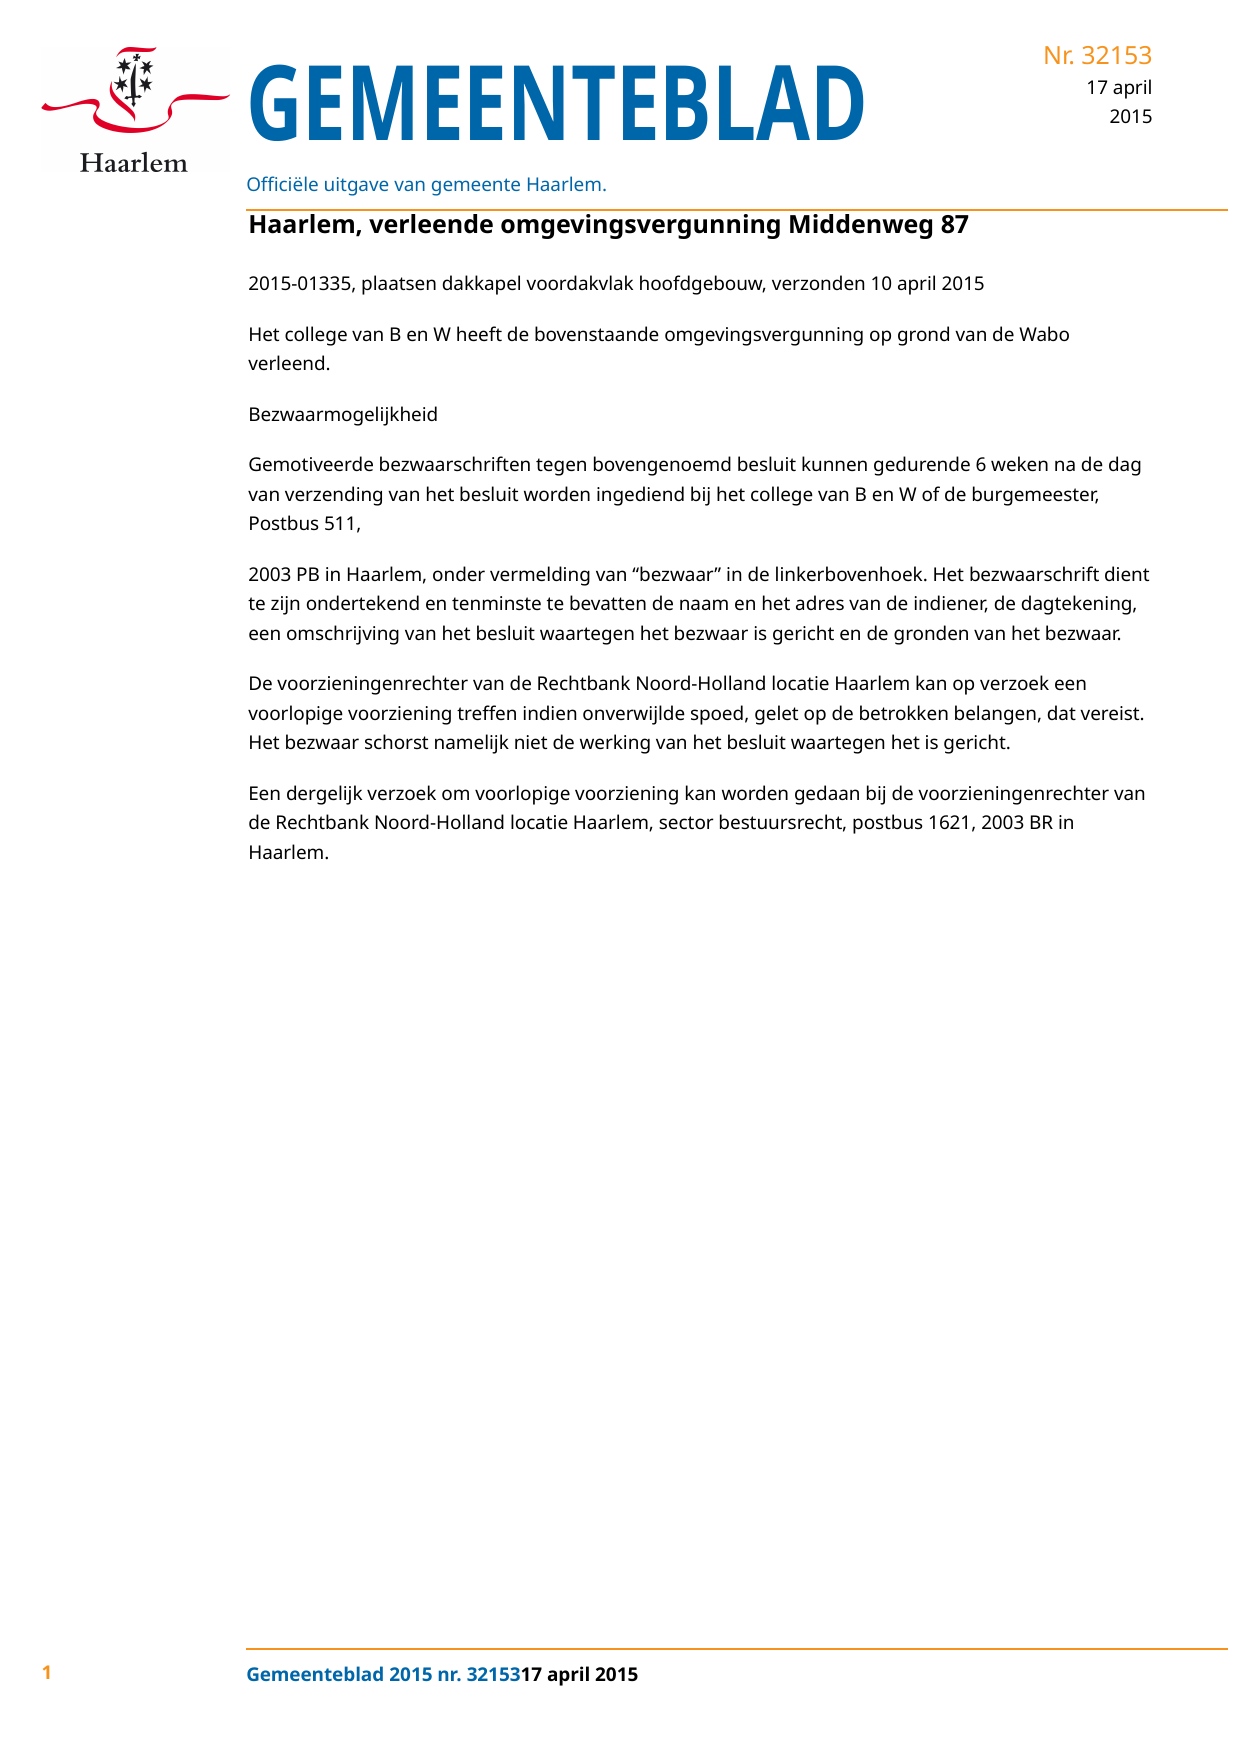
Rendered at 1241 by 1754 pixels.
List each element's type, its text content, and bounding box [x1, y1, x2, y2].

text Een dergelijk verzoek om voorlopige voorziening kan worden gedaan bij de voorzieningenrechter van de Rechtbank Noord-Holland locatie Haarlem, sector bestuursrecht, postbus 1621, 2003 BR in Haarlem. [248, 780, 1152, 865]
text Bezwaarmogelijkheid [248, 401, 1152, 426]
text Gemotiveerde bezwaarschriften tegen bovengenoemd besluit kunnen gedurende 6 weken na de dag van verzending van het besluit worden ingediend bij het college van B en W of de burgemeester, Postbus 511, [248, 451, 1152, 536]
text Haarlem, verleende omgevingsvergunning Middenweg 87 [248, 211, 1152, 241]
text De voorzieningenrechter van de Rechtbank Noord-Holland locatie Haarlem kan op verzoek een voorlopige voorziening treffen indien onverwijlde spoed, gelet op de betrokken belangen, dat vereist. Het bezwaar schorst namelijk niet de werking van het besluit waartegen het is gericht. [248, 670, 1152, 755]
text Het college van B en W heeft de bovenstaande omgevingsvergunning op grond van de Wabo verleend. [248, 321, 1152, 376]
text 2003 PB in Haarlem, onder vermelding van “bezwaar” in de linkerbovenhoek. Het bezwaarschrift dient te zijn ondertekend en tenminste te bevatten de naam en het adres van de indiener, de dagtekening, een omschrijving van het besluit waartegen het bezwaar is gericht en de gronden van het bezwaar. [248, 561, 1152, 646]
text 2015-01335, plaatsen dakkapel voordakvlak hoofdgebouw, verzonden 10 april 2015 [248, 270, 1152, 296]
picture [41, 47, 231, 172]
